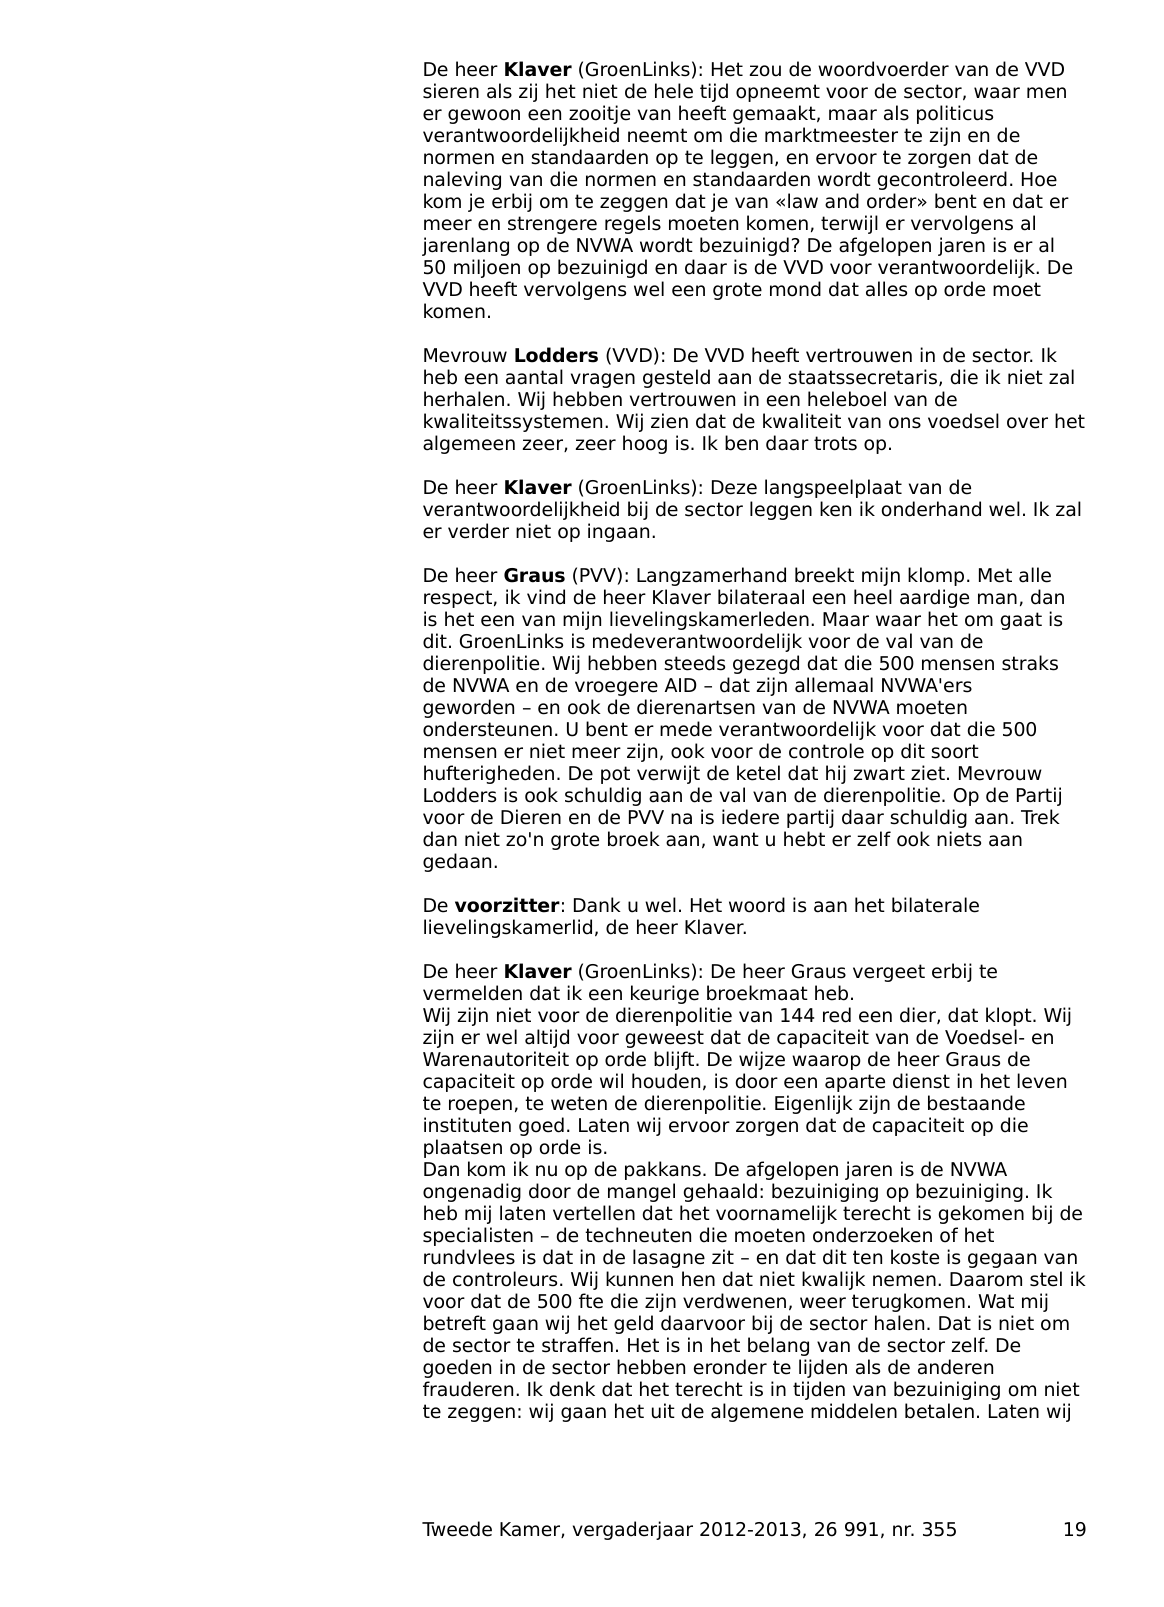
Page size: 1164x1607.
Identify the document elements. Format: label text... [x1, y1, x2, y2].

text De heer Klaver (GroenLinks): Deze langspeelplaat van de verantwoordelijkheid bij de sector leggen ken ik onderhand wel. Ik zal er verder niet op ingaan. [422, 477, 1087, 543]
text Wij zijn niet voor de dierenpolitie van 144 red een dier, dat klopt. Wij zijn er wel altijd voor geweest dat de capaciteit van de Voedsel- en Warenautoriteit op orde blijft. De wijze waarop de heer Graus de capaciteit op orde wil houden, is door een aparte dienst in het leven te roepen, te weten de dierenpolitie. Eigenlijk zijn de bestaande instituten goed. Laten wij ervoor zorgen dat de capaciteit op die plaatsen op orde is. [422, 1005, 1087, 1159]
text De heer Graus (PVV): Langzamerhand breekt mijn klomp. Met alle respect, ik vind de heer Klaver bilateraal een heel aardige man, dan is het een van mijn lievelingskamerleden. Maar waar het om gaat is dit. GroenLinks is medeverantwoordelijk voor de val van de dierenpolitie. Wij hebben steeds gezegd dat die 500 mensen straks de NVWA en de vroegere AID – dat zijn allemaal NVWA'ers geworden – en ook de dierenartsen van de NVWA moeten ondersteunen. U bent er mede verantwoordelijk voor dat die 500 mensen er niet meer zijn, ook voor de controle op dit soort hufterigheden. De pot verwijt de ketel dat hij zwart ziet. Mevrouw Lodders is ook schuldig aan de val van de dierenpolitie. Op de Partij voor de Dieren en de PVV na is iedere partij daar schuldig aan. Trek dan niet zo'n grote broek aan, want u hebt er zelf ook niets aan gedaan. [422, 565, 1087, 873]
text Mevrouw Lodders (VVD): De VVD heeft vertrouwen in de sector. Ik heb een aantal vragen gesteld aan de staatssecretaris, die ik niet zal herhalen. Wij hebben vertrouwen in een heleboel van de kwaliteitssystemen. Wij zien dat de kwaliteit van ons voedsel over het algemeen zeer, zeer hoog is. Ik ben daar trots op. [422, 345, 1087, 455]
text De heer Klaver (GroenLinks): De heer Graus vergeet erbij te vermelden dat ik een keurige broekmaat heb. [422, 961, 1087, 1005]
text De heer Klaver (GroenLinks): Het zou de woordvoerder van de VVD sieren als zij het niet de hele tijd opneemt voor de sector, waar men er gewoon een zooitje van heeft gemaakt, maar als politicus verantwoordelijkheid neemt om die marktmeester te zijn en de normen en standaarden op te leggen, en ervoor te zorgen dat de naleving van die normen en standaarden wordt gecontroleerd. Hoe kom je erbij om te zeggen dat je van «law and order» bent en dat er meer en strengere regels moeten komen, terwijl er vervolgens al jarenlang op de NVWA wordt bezuinigd? De afgelopen jaren is er al 50 miljoen op bezuinigd en daar is de VVD voor verantwoordelijk. De VVD heeft vervolgens wel een grote mond dat alles op orde moet komen. [422, 59, 1087, 323]
text De voorzitter: Dank u wel. Het woord is aan het bilaterale lievelingskamerlid, de heer Klaver. [422, 895, 1087, 939]
text Dan kom ik nu op de pakkans. De afgelopen jaren is de NVWA ongenadig door de mangel gehaald: bezuiniging op bezuiniging. Ik heb mij laten vertellen dat het voornamelijk terecht is gekomen bij de specialisten – de techneuten die moeten onderzoeken of het rundvlees is dat in de lasagne zit – en dat dit ten koste is gegaan van de controleurs. Wij kunnen hen dat niet kwalijk nemen. Daarom stel ik voor dat de 500 fte die zijn verdwenen, weer terugkomen. Wat mij betreft gaan wij het geld daarvoor bij de sector halen. Dat is niet om de sector te straffen. Het is in het belang van de sector zelf. De goeden in de sector hebben eronder te lijden als de anderen frauderen. Ik denk dat het terecht is in tijden van bezuiniging om niet te zeggen: wij gaan het uit de algemene middelen betalen. Laten wij [422, 1159, 1087, 1423]
